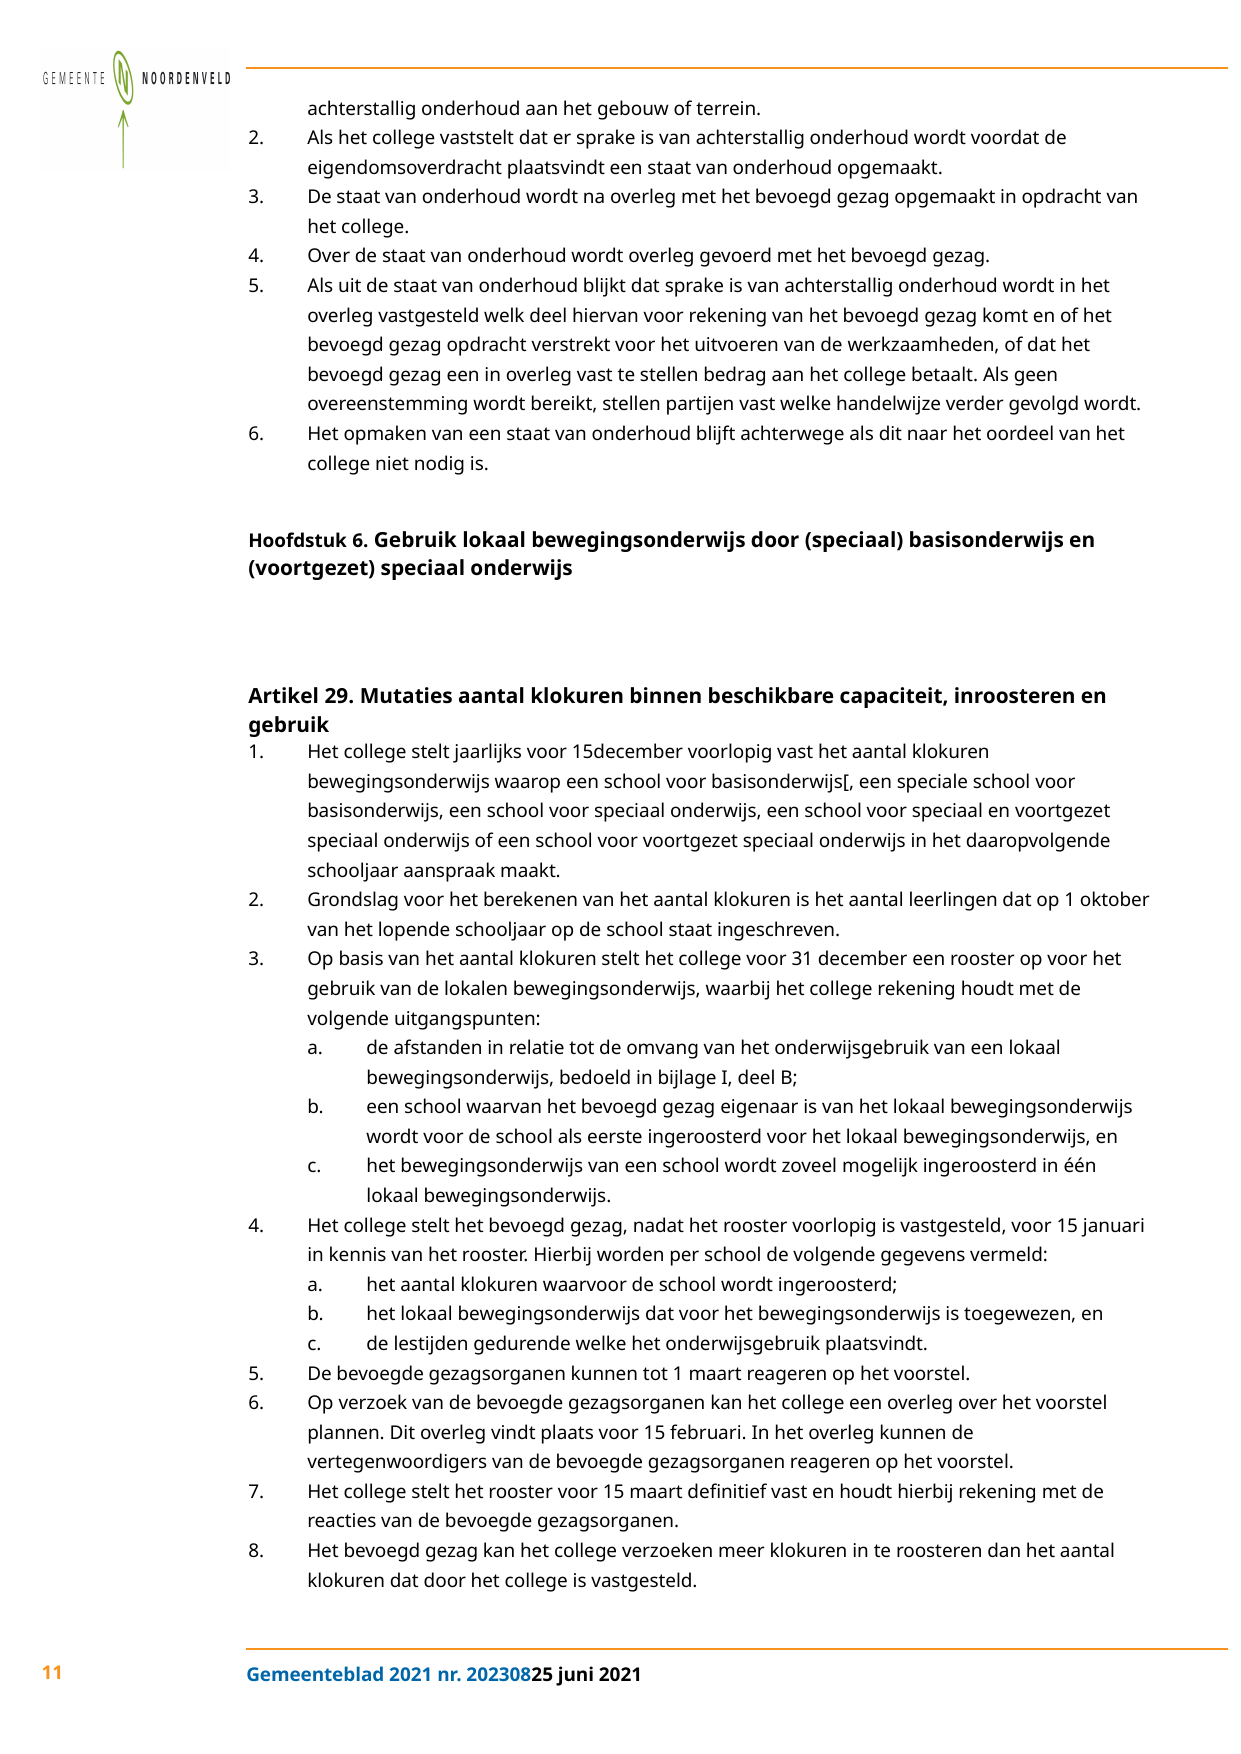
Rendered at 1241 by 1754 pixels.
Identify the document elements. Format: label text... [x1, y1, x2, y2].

list achterstallig onderhoud aan het gebouw of terrein. [248, 95, 1152, 121]
list Op verzoek van de bevoegde gezagsorganen kan het college een overleg over het voorstel plannen. Dit overleg vindt plaats voor 15 februari. In het overleg kunnen de vertegenwoordigers van de bevoegde gezagsorganen reageren op het voorstel. [248, 1389, 1152, 1474]
text Hoofdstuk 6. Gebruik lokaal bewegingsonderwijs door (speciaal) basisonderwijs en (voortgezet) speciaal onderwijs [248, 525, 1152, 582]
list Over de staat van onderhoud wordt overleg gevoerd met het bevoegd gezag. [248, 243, 1152, 268]
list Het opmaken van een staat van onderhoud blijft achterwege als dit naar het oordeel van het college niet nodig is. [248, 420, 1152, 476]
list Het college stelt het rooster voor 15 maart definitief vast en houdt hierbij rekening met de reacties van de bevoegde gezagsorganen. [248, 1478, 1152, 1533]
list Als het college vaststelt dat er sprake is van achterstallig onderhoud wordt voordat de eigendomsoverdracht plaatsvindt een staat van onderhoud opgemaakt. [248, 124, 1152, 180]
text Artikel 29. Mutaties aantal klokuren binnen beschikbare capaciteit, inroosteren en gebruik [248, 682, 1152, 738]
list de lestijden gedurende welke het onderwijsgebruik plaatsvindt. [307, 1330, 1152, 1356]
picture [41, 47, 231, 172]
list een school waarvan het bevoegd gezag eigenaar is van het lokaal bewegingsonderwijs wordt voor de school als eerste ingeroosterd voor het lokaal bewegingsonderwijs, en [307, 1093, 1152, 1149]
list Het college stelt het bevoegd gezag, nadat het rooster voorlopig is vastgesteld, voor 15 januari in kennis van het rooster. Hierbij worden per school de volgende gegevens vermeld: [248, 1212, 1152, 1267]
list Als uit de staat van onderhoud blijkt dat sprake is van achterstallig onderhoud wordt in het overleg vastgesteld welk deel hiervan voor rekening van het bevoegd gezag komt en of het bevoegd gezag opdracht verstrekt voor het uitvoeren van de werkzaamheden, of dat het bevoegd gezag een in overleg vast te stellen bedrag aan het college betaalt. Als geen overeenstemming wordt bereikt, stellen partijen vast welke handelwijze verder gevolgd wordt. [248, 272, 1152, 416]
list De staat van onderhoud wordt na overleg met het bevoegd gezag opgemaakt in opdracht van het college. [248, 183, 1152, 239]
list het aantal klokuren waarvoor de school wordt ingeroosterd; [307, 1271, 1152, 1297]
list Het bevoegd gezag kan het college verzoeken meer klokuren in te roosteren dan het aantal klokuren dat door het college is vastgesteld. [248, 1537, 1152, 1592]
list De bevoegde gezagsorganen kunnen tot 1 maart reageren op het voorstel. [248, 1360, 1152, 1385]
list Op basis van het aantal klokuren stelt het college voor 31 december een rooster op voor het gebruik van de lokalen bewegingsonderwijs, waarbij het college rekening houdt met de volgende uitgangspunten: [248, 946, 1152, 1030]
list het lokaal bewegingsonderwijs dat voor het bewegingsonderwijs is toegewezen, en [307, 1301, 1152, 1326]
list Het college stelt jaarlijks voor 15december voorlopig vast het aantal klokuren bewegingsonderwijs waarop een school voor basisonderwijs[, een speciale school voor basisonderwijs, een school voor speciaal onderwijs, een school voor speciaal en voortgezet speciaal onderwijs of een school voor voortgezet speciaal onderwijs in het daaropvolgende schooljaar aanspraak maakt. [248, 738, 1152, 882]
list de afstanden in relatie tot de omvang van het onderwijsgebruik van een lokaal bewegingsonderwijs, bedoeld in bijlage I, deel B; [307, 1034, 1152, 1089]
list het bewegingsonderwijs van een school wordt zoveel mogelijk ingeroosterd in één lokaal bewegingsonderwijs. [307, 1153, 1152, 1208]
list Grondslag voor het berekenen van het aantal klokuren is het aantal leerlingen dat op 1 oktober van het lopende schooljaar op de school staat ingeschreven. [248, 886, 1152, 942]
